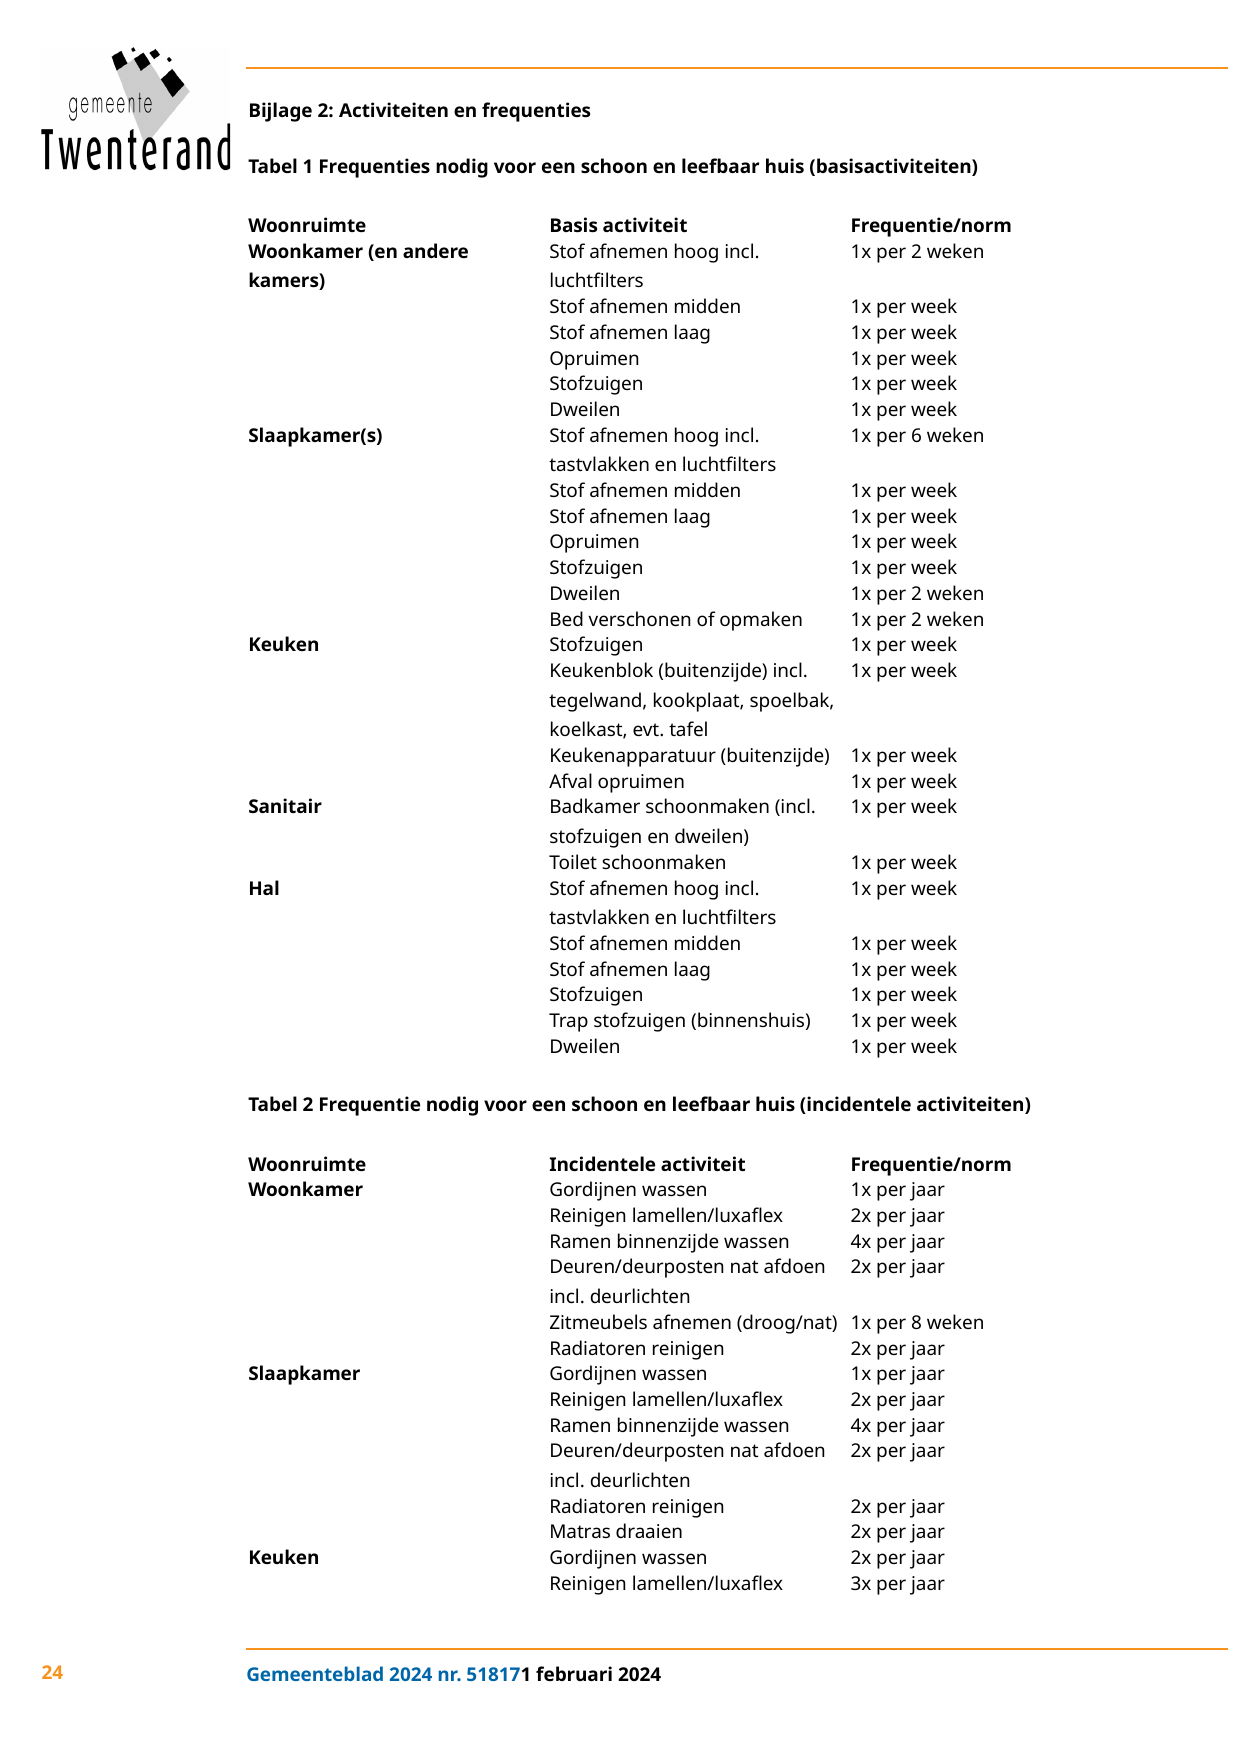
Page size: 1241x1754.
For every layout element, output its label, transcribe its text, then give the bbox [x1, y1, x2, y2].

table_header Incidentele activiteit [549, 1151, 850, 1176]
table_cell 1x per week [850, 293, 1152, 319]
table_cell Toilet schoonmaken [549, 849, 850, 875]
table_cell Slaapkamer [248, 1360, 549, 1544]
table_cell 2x per jaar [850, 1386, 1152, 1412]
table_cell 4x per jaar [850, 1412, 1152, 1438]
table_cell 1x per 8 weken [850, 1309, 1152, 1335]
table_cell Stof afnemen hoog incl. luchtfilters [549, 238, 850, 293]
table_cell 1x per jaar [850, 1360, 1152, 1386]
table_cell 1x per week [850, 956, 1152, 981]
table_cell Deuren/deurposten nat afdoen incl. deurlichten [549, 1438, 850, 1493]
table_cell 1x per week [850, 396, 1152, 422]
table_cell Badkamer schoonmaken (incl. stofzuigen en dweilen) [549, 794, 850, 849]
table_cell Dweilen [549, 1033, 850, 1059]
table_cell Stof afnemen midden [549, 293, 850, 319]
table_cell 2x per jaar [850, 1254, 1152, 1309]
table_cell 1x per week [850, 345, 1152, 370]
table_cell 2x per jaar [850, 1202, 1152, 1228]
table_cell 1x per week [850, 981, 1152, 1007]
table_cell Stofzuigen [549, 554, 850, 580]
table_cell 1x per 2 weken [850, 238, 1152, 293]
table_header Woonruimte [248, 212, 549, 238]
table_cell Afval opruimen [549, 768, 850, 794]
table_cell Reinigen lamellen/luxaflex [549, 1386, 850, 1412]
table_cell Stof afnemen laag [549, 503, 850, 529]
table_cell Slaapkamer(s) [248, 422, 549, 632]
table_cell Gordijnen wassen [549, 1360, 850, 1386]
table_cell Radiatoren reinigen [549, 1493, 850, 1519]
table_cell Keuken [248, 632, 549, 794]
table_cell Reinigen lamellen/luxaflex [549, 1570, 850, 1596]
table_cell 1x per week [850, 319, 1152, 345]
table_cell Hal [248, 875, 549, 1059]
table_cell Dweilen [549, 580, 850, 606]
table_cell Bed verschonen of opmaken [549, 606, 850, 632]
table_header Frequentie/norm [850, 1151, 1152, 1176]
table_cell 1x per jaar [850, 1176, 1152, 1202]
table_cell 3x per jaar [850, 1570, 1152, 1596]
table_cell 1x per week [850, 477, 1152, 503]
table_cell Matras draaien [549, 1519, 850, 1544]
table_cell 1x per week [850, 1007, 1152, 1033]
table_cell Keukenapparatuur (buitenzijde) [549, 742, 850, 768]
table_cell Stof afnemen hoog incl. tastvlakken en luchtfilters [549, 875, 850, 930]
table_cell 2x per jaar [850, 1519, 1152, 1544]
table_cell Keuken [248, 1544, 549, 1596]
table_cell Opruimen [549, 345, 850, 370]
table_cell 1x per week [850, 875, 1152, 930]
table_cell Stof afnemen laag [549, 956, 850, 981]
text Tabel 1 Frequenties nodig voor een schoon en leefbaar huis (basisactiviteiten) [248, 153, 1152, 179]
table_cell Radiatoren reinigen [549, 1335, 850, 1360]
table_cell Woonkamer (en andere kamers) [248, 238, 549, 422]
table_cell Stofzuigen [549, 632, 850, 657]
table_cell 1x per week [850, 768, 1152, 794]
table_header Frequentie/norm [850, 212, 1152, 238]
table_cell Stofzuigen [549, 370, 850, 396]
table_cell Reinigen lamellen/luxaflex [549, 1202, 850, 1228]
table_cell Dweilen [549, 396, 850, 422]
table_cell 1x per week [850, 1033, 1152, 1059]
text Bijlage 2: Activiteiten en frequenties [248, 95, 1152, 123]
table_cell 2x per jaar [850, 1335, 1152, 1360]
table_cell 1x per week [850, 930, 1152, 956]
picture [41, 47, 231, 172]
table_header Basis activiteit [549, 212, 850, 238]
table_cell Gordijnen wassen [549, 1544, 850, 1570]
table_cell Stof afnemen hoog incl. tastvlakken en luchtfilters [549, 422, 850, 477]
table_cell 1x per week [850, 503, 1152, 529]
table_cell Sanitair [248, 794, 549, 875]
table_cell Ramen binnenzijde wassen [549, 1228, 850, 1254]
table_cell 1x per week [850, 632, 1152, 657]
table_header Woonruimte [248, 1151, 549, 1176]
table_cell Stof afnemen midden [549, 477, 850, 503]
table_cell Ramen binnenzijde wassen [549, 1412, 850, 1438]
table_cell Opruimen [549, 529, 850, 554]
table_cell 2x per jaar [850, 1493, 1152, 1519]
table_cell Zitmeubels afnemen (droog/nat) [549, 1309, 850, 1335]
table_cell 1x per week [850, 849, 1152, 875]
table_cell Stof afnemen laag [549, 319, 850, 345]
table_cell Trap stofzuigen (binnenshuis) [549, 1007, 850, 1033]
table_cell 1x per 6 weken [850, 422, 1152, 477]
table_cell 1x per week [850, 742, 1152, 768]
table_cell 4x per jaar [850, 1228, 1152, 1254]
table_cell 1x per week [850, 370, 1152, 396]
table_cell 2x per jaar [850, 1438, 1152, 1493]
table_cell 1x per 2 weken [850, 580, 1152, 606]
table_cell Woonkamer [248, 1176, 549, 1360]
table_cell 1x per week [850, 657, 1152, 742]
text Tabel 2 Frequentie nodig voor een schoon en leefbaar huis (incidentele activiteiten) [248, 1091, 1152, 1117]
table_cell 1x per week [850, 794, 1152, 849]
table_cell Deuren/deurposten nat afdoen incl. deurlichten [549, 1254, 850, 1309]
table_cell 1x per week [850, 529, 1152, 554]
table_cell 1x per 2 weken [850, 606, 1152, 632]
table_cell Gordijnen wassen [549, 1176, 850, 1202]
table_cell Keukenblok (buitenzijde) incl. tegelwand, kookplaat, spoelbak, koelkast, evt. tafel [549, 657, 850, 742]
table_cell Stof afnemen midden [549, 930, 850, 956]
table_cell 1x per week [850, 554, 1152, 580]
table_cell Stofzuigen [549, 981, 850, 1007]
table_cell 2x per jaar [850, 1544, 1152, 1570]
